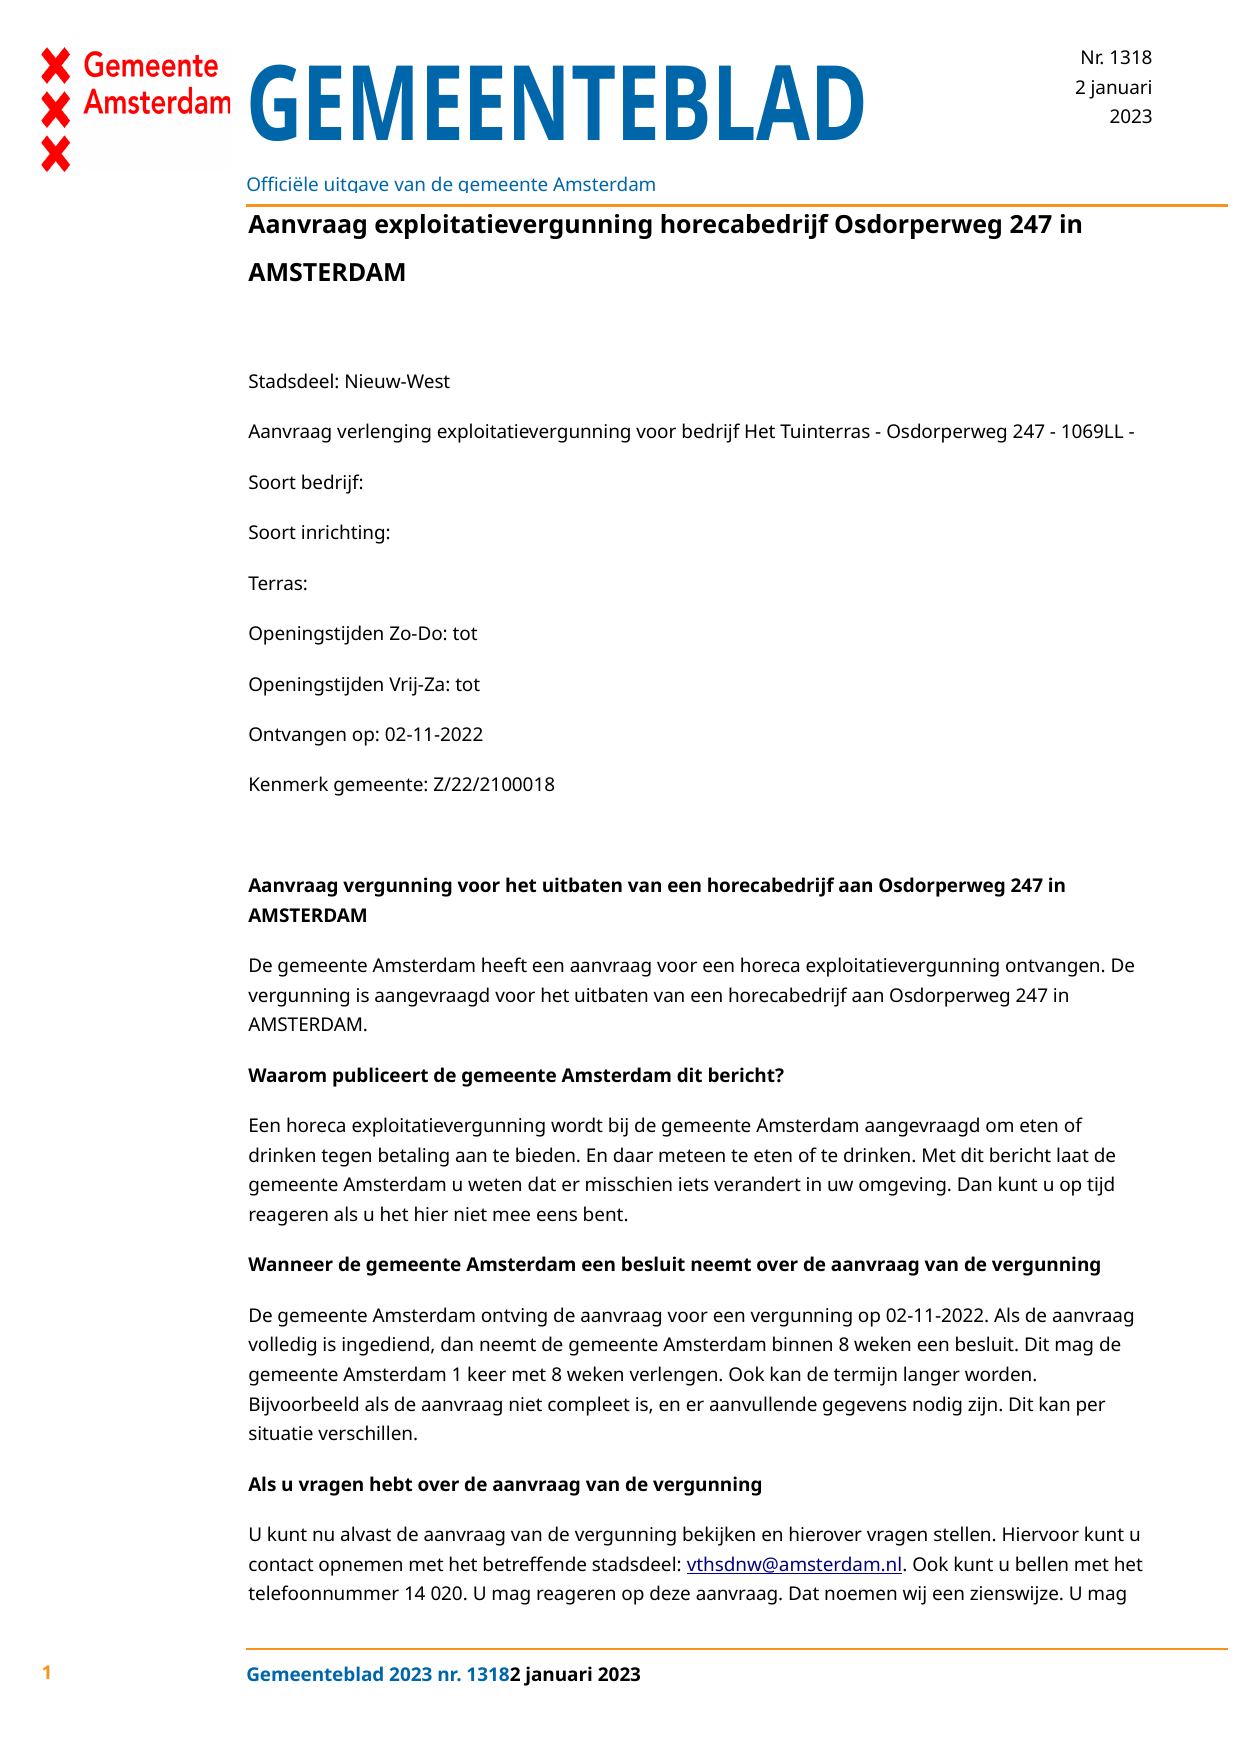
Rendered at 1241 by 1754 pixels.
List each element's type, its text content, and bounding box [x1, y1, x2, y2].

text Stadsdeel: Nieuw-West [248, 368, 1152, 394]
text Aanvraag exploitatievergunning horecabedrijf Osdorperweg 247 in AMSTERDAM [248, 207, 1152, 288]
text Als u vragen hebt over de aanvraag van de vergunning [248, 1471, 1152, 1497]
text Ontvangen op: 02-11-2022 [248, 721, 1152, 747]
text Terras: [248, 570, 1152, 596]
text U kunt nu alvast de aanvraag van de vergunning bekijken en hierover vragen stellen. Hiervoor kunt u contact opnemen met het betreffende stadsdeel: vthsdnw@amsterdam.nl. Ook kunt u bellen met het telefoonnummer 14 020. U mag reageren op deze aanvraag. Dat noemen wij een zienswijze. U mag [248, 1521, 1152, 1606]
text Soort inrichting: [248, 519, 1152, 545]
picture [41, 47, 231, 172]
text Waarom publiceert de gemeente Amsterdam dit bericht? [248, 1062, 1152, 1088]
text De gemeente Amsterdam ontving de aanvraag voor een vergunning op 02-11-2022. Als de aanvraag volledig is ingediend, dan neemt de gemeente Amsterdam binnen 8 weken een besluit. Dit mag de gemeente Amsterdam 1 keer met 8 weken verlengen. Ook kan de termijn langer worden. Bijvoorbeeld als de aanvraag niet compleet is, en er aanvullende gegevens nodig zijn. Dit kan per situatie verschillen. [248, 1302, 1152, 1446]
text Openingstijden Vrij-Za: tot [248, 671, 1152, 697]
text Openingstijden Zo-Do: tot [248, 620, 1152, 646]
text Een horeca exploitatievergunning wordt bij de gemeente Amsterdam aangevraagd om eten of drinken tegen betaling aan te bieden. En daar meteen te eten of te drinken. Met dit bericht laat de gemeente Amsterdam u weten dat er misschien iets verandert in uw omgeving. Dan kunt u op tijd reageren als u het hier niet mee eens bent. [248, 1112, 1152, 1227]
text Soort bedrijf: [248, 469, 1152, 495]
text Aanvraag vergunning voor het uitbaten van een horecabedrijf aan Osdorperweg 247 in AMSTERDAM [248, 872, 1152, 928]
text Wanneer de gemeente Amsterdam een besluit neemt over de aanvraag van de vergunning [248, 1252, 1152, 1277]
text Aanvraag verlenging exploitatievergunning voor bedrijf Het Tuinterras - Osdorperweg 247 - 1069LL - [248, 419, 1152, 444]
text De gemeente Amsterdam heeft een aanvraag voor een horeca exploitatievergunning ontvangen. De vergunning is aangevraagd voor het uitbaten van een horecabedrijf aan Osdorperweg 247 in AMSTERDAM. [248, 952, 1152, 1037]
text Kenmerk gemeente: Z/22/2100018 [248, 772, 1152, 797]
